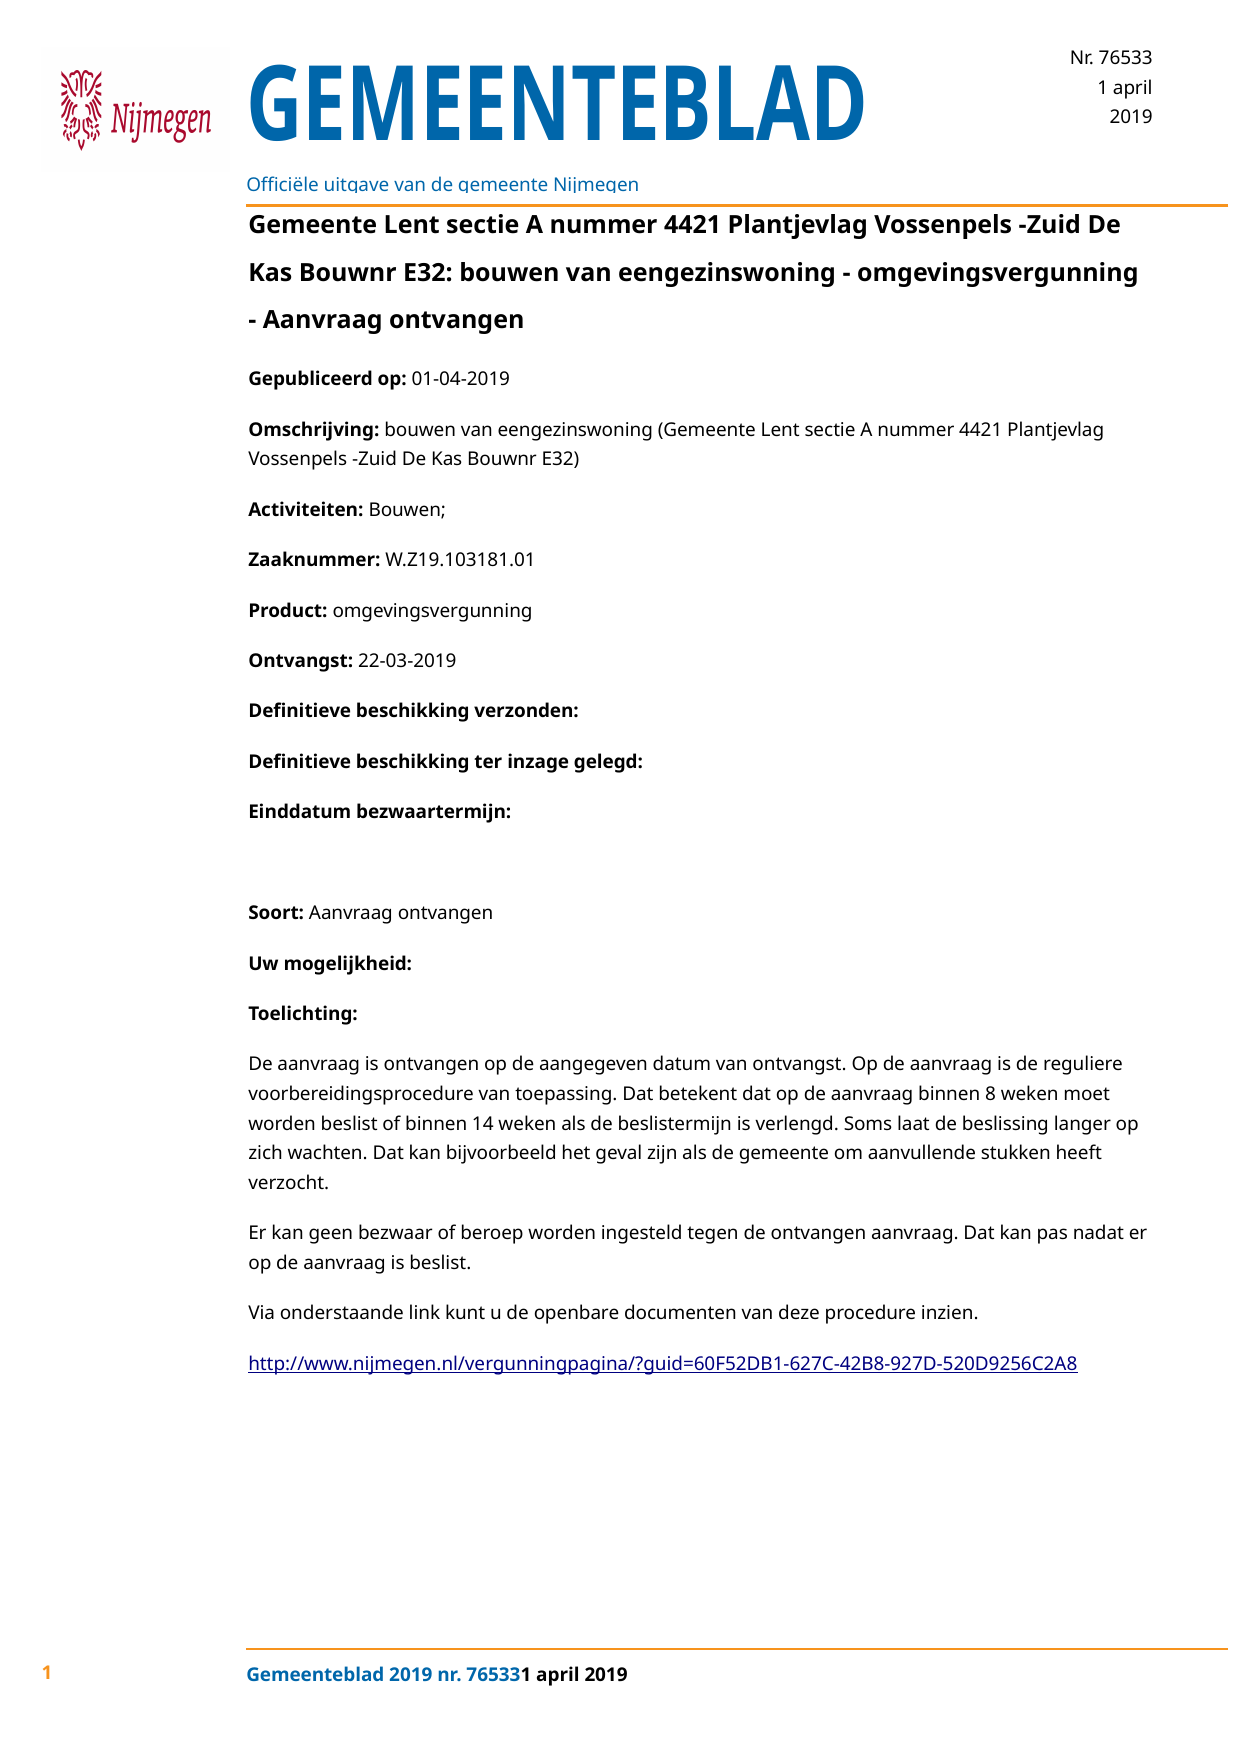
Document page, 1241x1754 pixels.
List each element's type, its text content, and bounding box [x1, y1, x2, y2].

text Toelichting: [248, 1000, 1152, 1026]
text Er kan geen bezwaar of beroep worden ingesteld tegen de ontvangen aanvraag. Dat kan pas nadat er op de aanvraag is beslist. [248, 1219, 1152, 1274]
text Definitieve beschikking verzonden: [248, 698, 1152, 723]
text De aanvraag is ontvangen op de aangegeven datum van ontvangst. Op de aanvraag is de reguliere voorbereidingsprocedure van toepassing. Dat betekent dat op de aanvraag binnen 8 weken moet worden beslist of binnen 14 weken als de beslistermijn is verlengd. Soms laat de beslissing langer op zich wachten. Dat kan bijvoorbeeld het geval zijn als de gemeente om aanvullende stukken heeft verzocht. [248, 1051, 1152, 1194]
text Gemeente Lent sectie A nummer 4421 Plantjevlag Vossenpels -Zuid De Kas Bouwnr E32: bouwen van eengezinswoning - omgevingsvergunning - Aanvraag ontvangen [248, 207, 1152, 336]
text Einddatum bezwaartermijn: [248, 798, 1152, 824]
text Activiteiten: Bouwen; [248, 496, 1152, 522]
text Via onderstaande link kunt u de openbare documenten van deze procedure inzien. [248, 1299, 1152, 1325]
text Soort: Aanvraag ontvangen [248, 899, 1152, 925]
text Omschrijving: bouwen van eengezinswoning (Gemeente Lent sectie A nummer 4421 Plantjevlag Vossenpels -Zuid De Kas Bouwnr E32) [248, 416, 1152, 471]
text Uw mogelijkheid: [248, 950, 1152, 975]
text Product: omgevingsvergunning [248, 597, 1152, 622]
text Gepubliceerd op: 01-04-2019 [248, 366, 1152, 391]
text Zaaknummer: W.Z19.103181.01 [248, 546, 1152, 572]
text http://www.nijmegen.nl/vergunningpagina/?guid=60F52DB1-627C-42B8-927D-520D9256C2A8 [248, 1350, 1152, 1375]
text Definitieve beschikking ter inzage gelegd: [248, 748, 1152, 774]
picture [41, 47, 231, 172]
text Ontvangst: 22-03-2019 [248, 647, 1152, 673]
